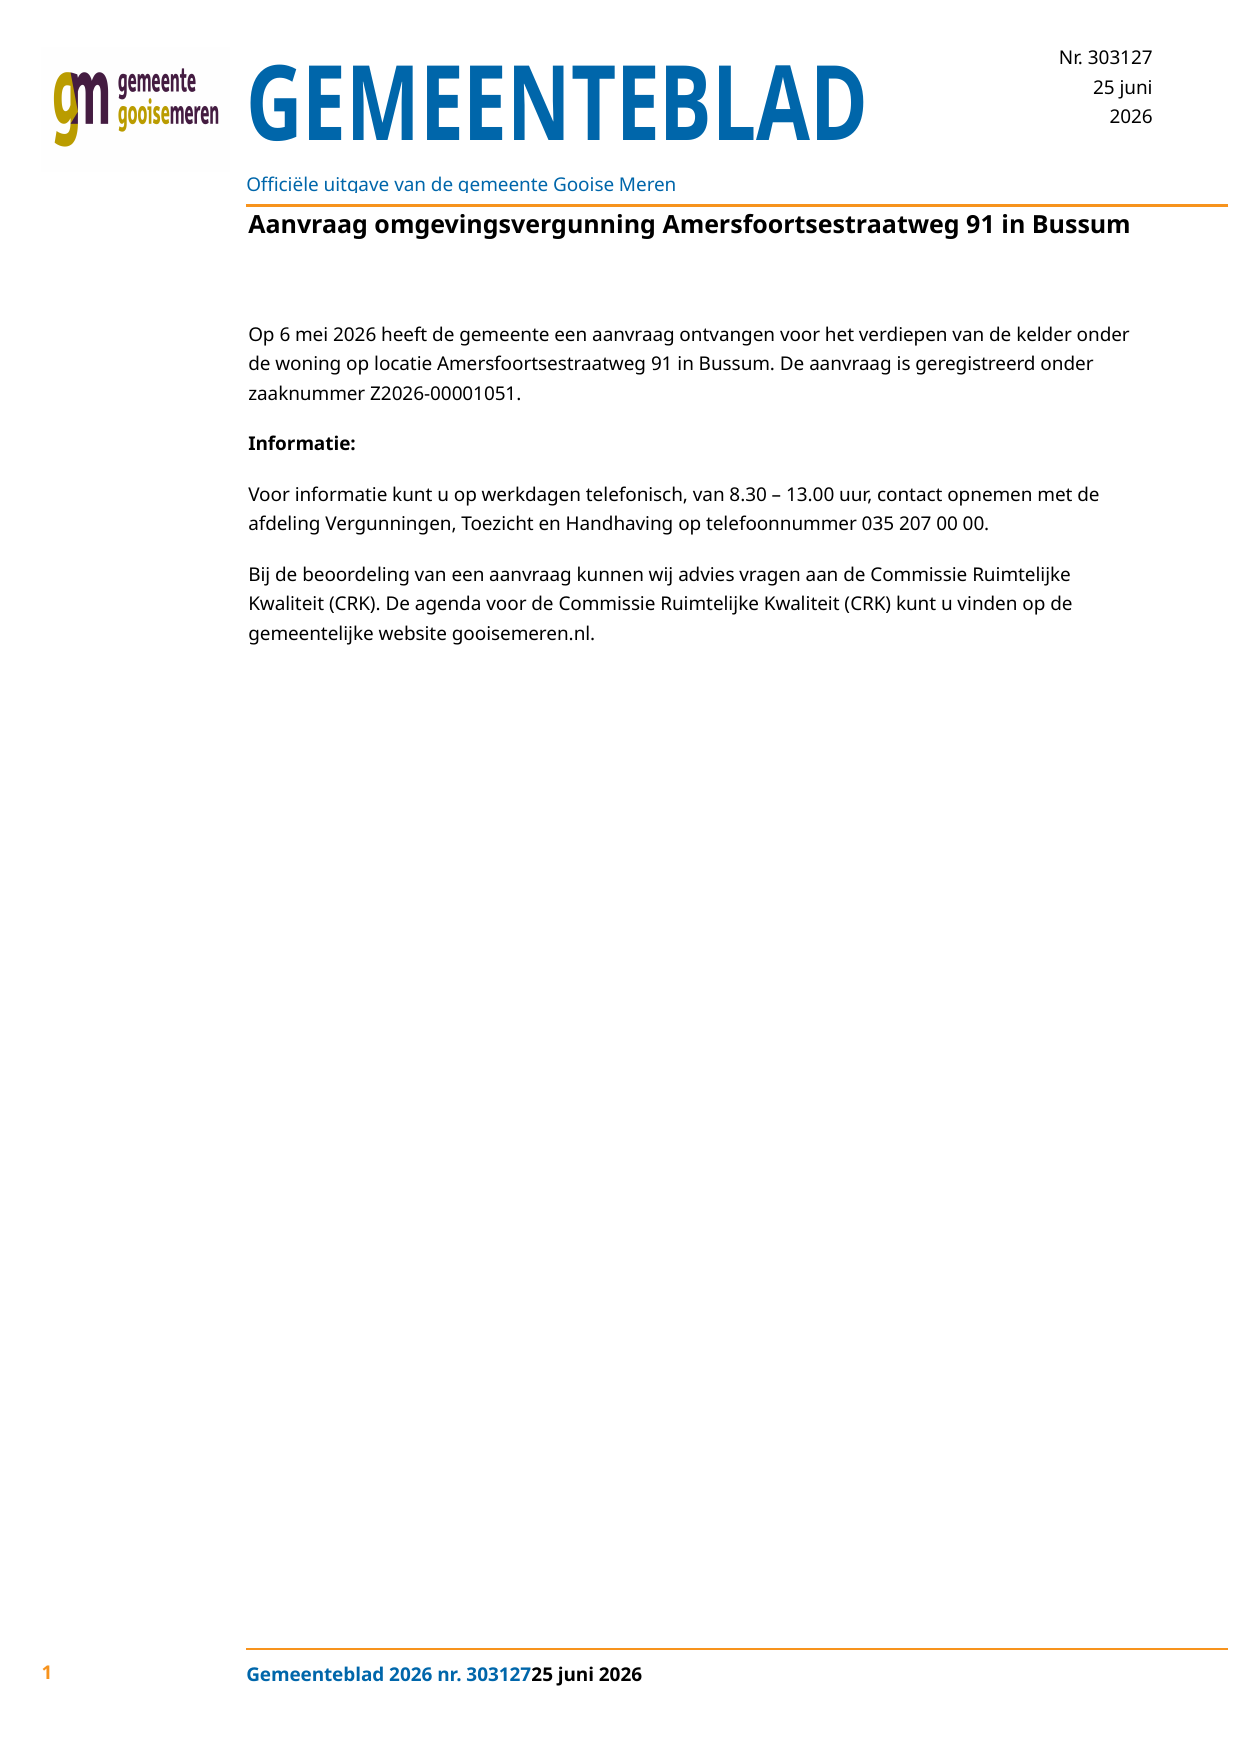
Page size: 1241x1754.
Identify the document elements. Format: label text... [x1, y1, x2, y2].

text Informatie: [248, 430, 1152, 456]
picture [41, 47, 231, 172]
text Op 6 mei 2026 heeft de gemeente een aanvraag ontvangen voor het verdiepen van de kelder onder de woning op locatie Amersfoortsestraatweg 91 in Bussum. De aanvraag is geregistreerd onder zaaknummer Z2026-00001051. [248, 321, 1152, 406]
text Bij de beoordeling van een aanvraag kunnen wij advies vragen aan de Commissie Ruimtelijke Kwaliteit (CRK). De agenda voor de Commissie Ruimtelijke Kwaliteit (CRK) kunt u vinden op de gemeentelijke website gooisemeren.nl. [248, 561, 1152, 646]
text Aanvraag omgevingsvergunning Amersfoortsestraatweg 91 in Bussum [248, 207, 1152, 241]
text Voor informatie kunt u op werkdagen telefonisch, van 8.30 – 13.00 uur, contact opnemen met de afdeling Vergunningen, Toezicht en Handhaving op telefoonnummer 035 207 00 00. [248, 481, 1152, 536]
